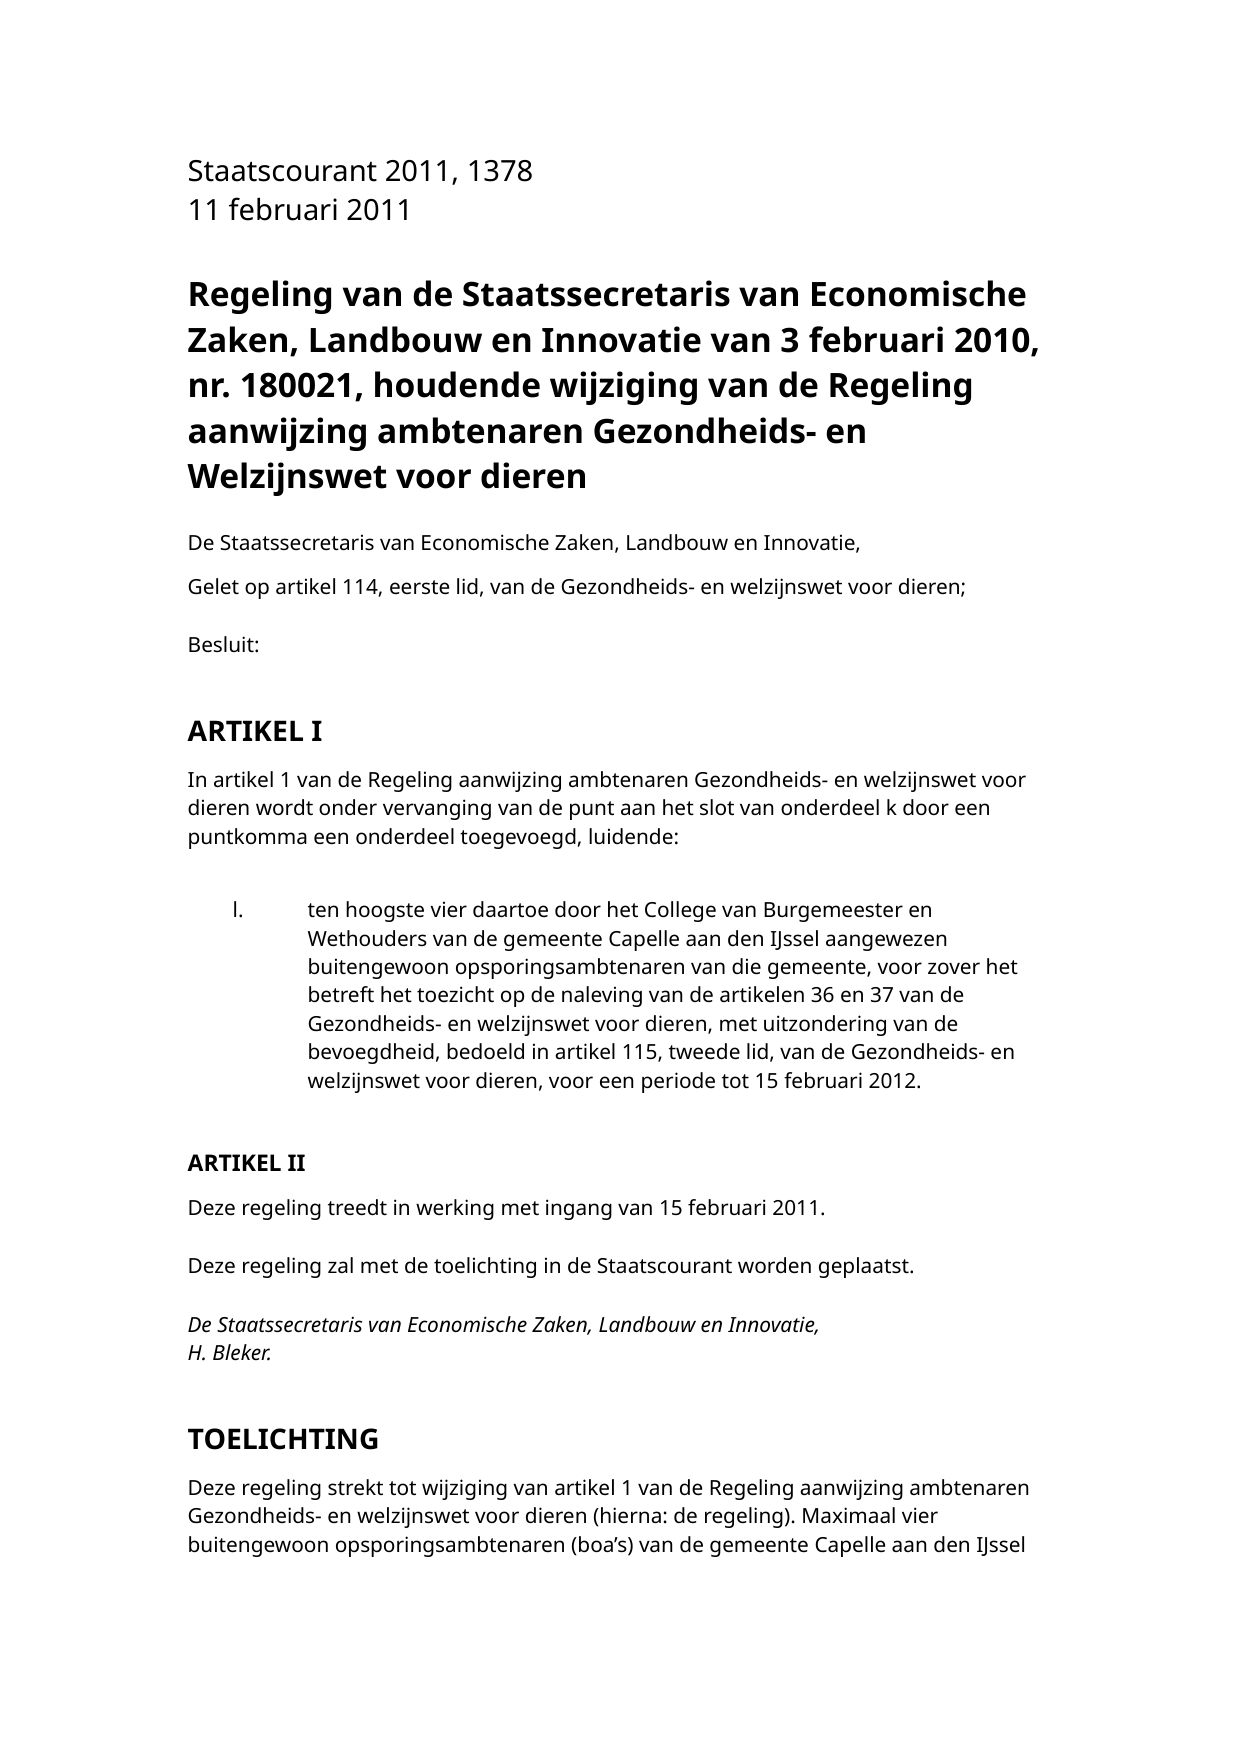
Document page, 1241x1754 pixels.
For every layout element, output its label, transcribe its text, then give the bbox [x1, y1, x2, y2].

subtitle TOELICHTING [187, 1419, 1053, 1458]
text Deze regeling treedt in werking met ingang van 15 februari 2011. [187, 1193, 1053, 1221]
text In artikel 1 van de Regeling aanwijzing ambtenaren Gezondheids- en welzijnswet voor dieren wordt onder vervanging van de punt aan het slot van onderdeel k door een puntkomma een onderdeel toegevoegd, luidende: [187, 765, 1053, 850]
subtitle Regeling van de Staatssecretaris van Economische Zaken, Landbouw en Innovatie van 3 februari 2010, nr. 180021, houdende wijziging van de Regeling aanwijzing ambtenaren Gezondheids- en Welzijnswet voor dieren [187, 271, 1053, 498]
text Deze regeling strekt tot wijziging van artikel 1 van de Regeling aanwijzing ambtenaren Gezondheids- en welzijnswet voor dieren (hierna: de regeling). Maximaal vier buitengewoon opsporingsambtenaren (boa’s) van de gemeente Capelle aan den IJssel [187, 1473, 1053, 1558]
text Besluit: [187, 630, 1053, 659]
text Deze regeling zal met de toelichting in de Staatscourant worden geplaatst. [187, 1251, 1053, 1280]
subtitle ARTIKEL II [187, 1147, 1053, 1178]
text H. Bleker. [187, 1338, 1053, 1367]
text De Staatssecretaris van Economische Zaken, Landbouw en Innovatie, [187, 1310, 1053, 1338]
text Staatscourant 2011, 1378 [187, 150, 1053, 190]
text De Staatssecretaris van Economische Zaken, Landbouw en Innovatie, [187, 528, 1053, 557]
text Gelet op artikel 114, eerste lid, van de Gezondheids- en welzijnswet voor dieren; [187, 572, 1053, 600]
subtitle ARTIKEL I [187, 711, 1053, 750]
text 11 februari 2011 [187, 190, 1053, 229]
list ten hoogste vier daartoe door het College van Burgemeester en Wethouders van de gemeente Capelle aan den IJssel aangewezen buitengewoon opsporingsambtenaren van die gemeente, voor zover het betreft het toezicht op de naleving van de artikelen 36 en 37 van de Gezondheids- en welzijnswet voor dieren, met uitzondering van de bevoegdheid, bedoeld in artikel 115, tweede lid, van de Gezondheids- en welzijnswet voor dieren, voor een periode tot 15 februari 2012. [232, 895, 1053, 1094]
